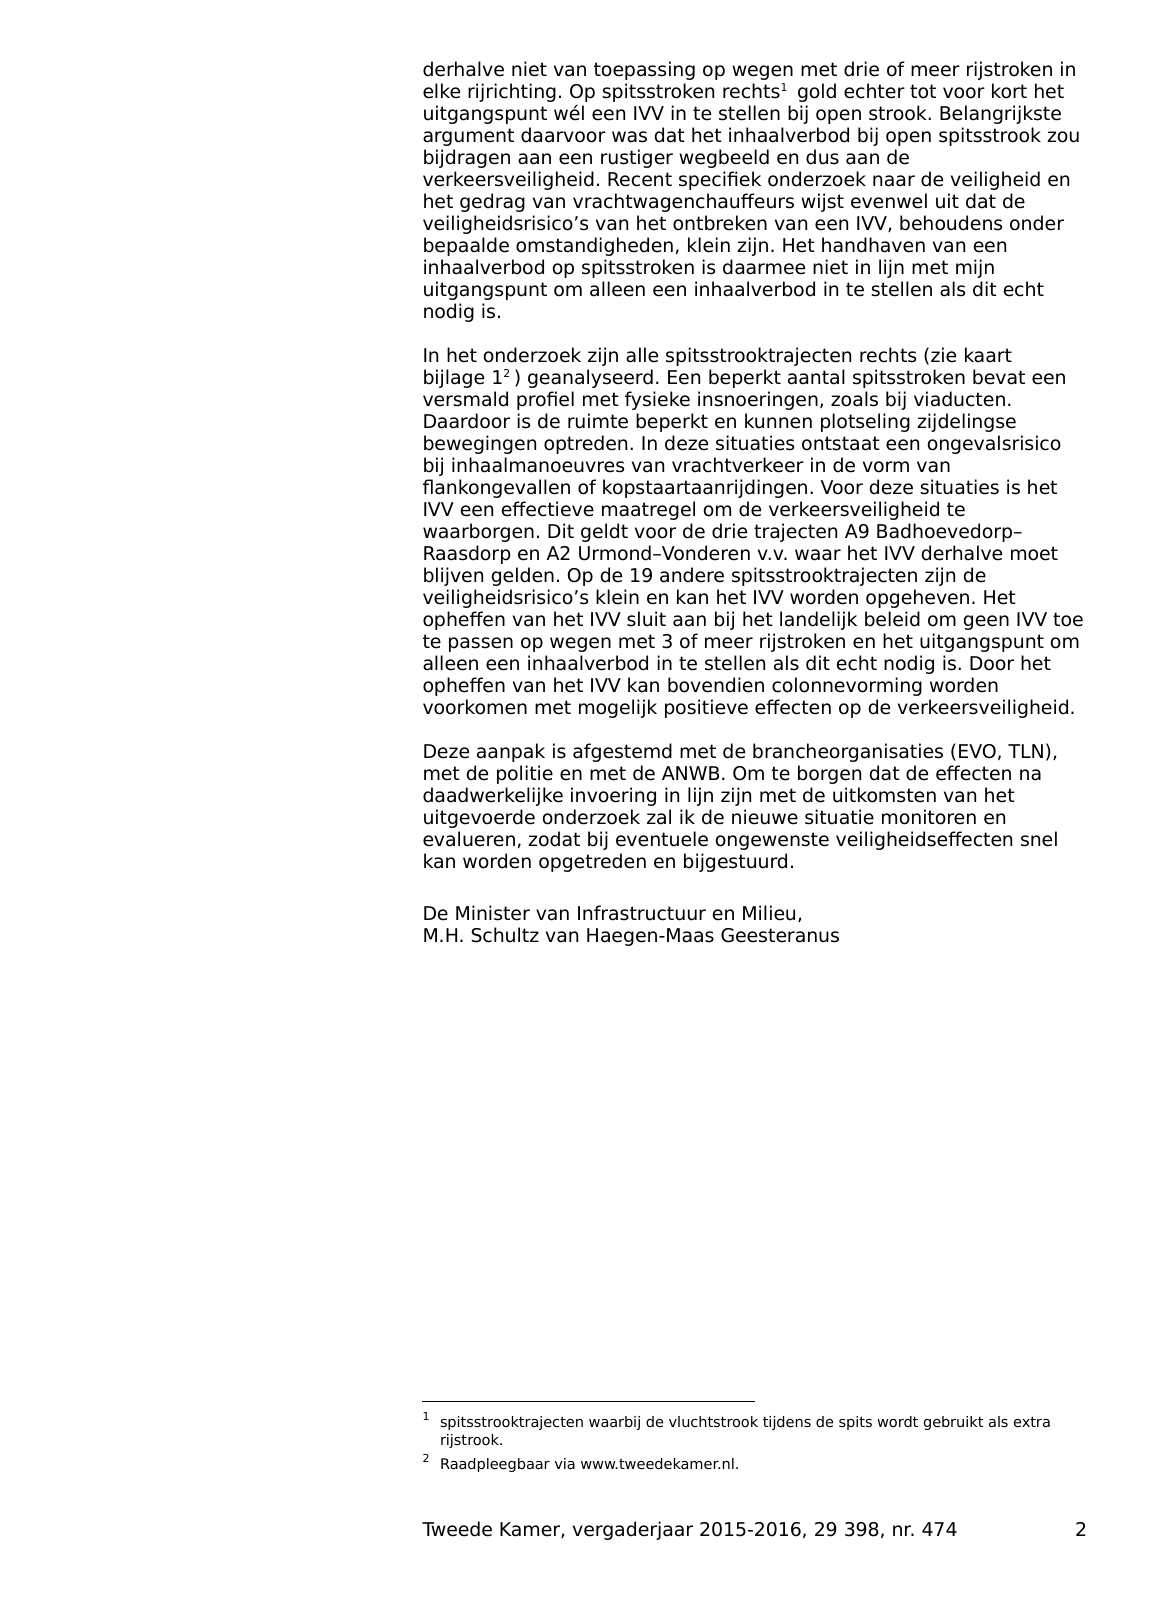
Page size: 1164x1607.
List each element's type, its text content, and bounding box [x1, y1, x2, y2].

text De Minister van Infrastructuur en Milieu, M.H. Schultz van Haegen-Maas Geesteranus [422, 903, 1087, 947]
text derhalve niet van toepassing op wegen met drie of meer rijstroken in elke rijrichting. Op spitsstroken rechts gold echter tot voor kort het uitgangspunt wél een IVV in te stellen bij open strook. Belangrijkste argument daarvoor was dat het inhaalverbod bij open spitsstrook zou bijdragen aan een rustiger wegbeeld en dus aan de verkeersveiligheid. Recent specifiek onderzoek naar de veiligheid en het gedrag van vrachtwagenchauffeurs wijst evenwel uit dat de veiligheidsrisico’s van het ontbreken van een IVV, behoudens onder bepaalde omstandigheden, klein zijn. Het handhaven van een inhaalverbod op spitsstroken is daarmee niet in lijn met mijn uitgangspunt om alleen een inhaalverbod in te stellen als dit echt nodig is. [422, 59, 1087, 323]
text In het onderzoek zijn alle spitsstrooktrajecten rechts (zie kaart bijlage 1) geanalyseerd. Een beperkt aantal spitsstroken bevat een versmald profiel met fysieke insnoeringen, zoals bij viaducten. Daardoor is de ruimte beperkt en kunnen plotseling zijdelingse bewegingen optreden. In deze situaties ontstaat een ongevalsrisico bij inhaalmanoeuvres van vrachtverkeer in de vorm van flankongevallen of kopstaartaanrijdingen. Voor deze situaties is het IVV een effectieve maatregel om de verkeersveiligheid te waarborgen. Dit geldt voor de drie trajecten A9 Badhoevedorp–Raasdorp en A2 Urmond–Vonderen v.v. waar het IVV derhalve moet blijven gelden. Op de 19 andere spitsstrooktrajecten zijn de veiligheidsrisico’s klein en kan het IVV worden opgeheven. Het opheffen van het IVV sluit aan bij het landelijk beleid om geen IVV toe te passen op wegen met 3 of meer rijstroken en het uitgangspunt om alleen een inhaalverbod in te stellen als dit echt nodig is. Door het opheffen van het IVV kan bovendien colonnevorming worden voorkomen met mogelijk positieve effecten op de verkeersveiligheid. [422, 345, 1087, 719]
text Deze aanpak is afgestemd met de brancheorganisaties (EVO, TLN), met de politie en met de ANWB. Om te borgen dat de effecten na daadwerkelijke invoering in lijn zijn met de uitkomsten van het uitgevoerde onderzoek zal ik de nieuwe situatie monitoren en evalueren, zodat bij eventuele ongewenste veiligheidseffecten snel kan worden opgetreden en bijgestuurd. [422, 741, 1087, 873]
text spitsstrooktrajecten waarbij de vluchtstrook tijdens de spits wordt gebruikt als extra rijstrook. [422, 1410, 1087, 1449]
text Raadpleegbaar via www.tweedekamer.nl. [422, 1452, 1087, 1474]
